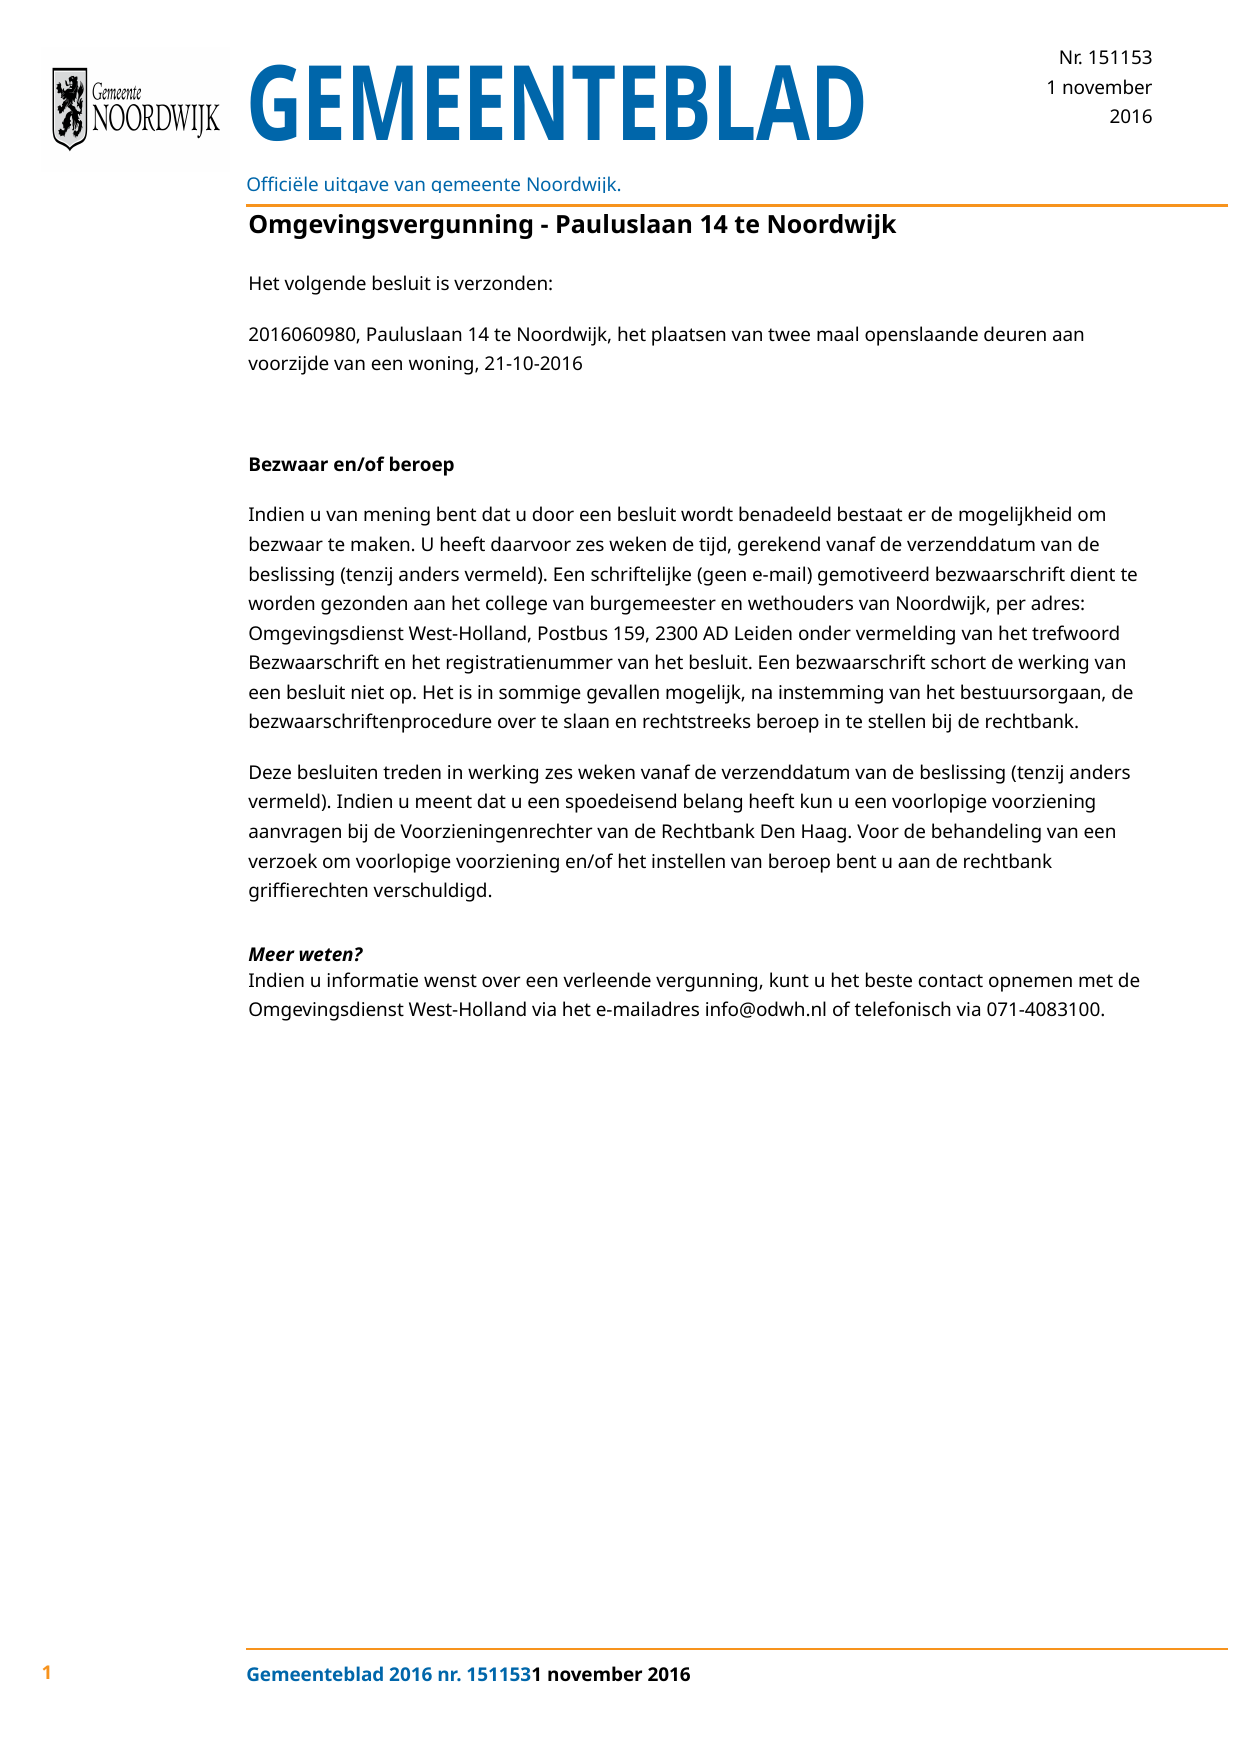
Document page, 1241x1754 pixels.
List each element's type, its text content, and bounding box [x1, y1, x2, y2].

text Bezwaar en/of beroep [248, 451, 1152, 477]
picture [41, 47, 231, 172]
text Omgevingsvergunning - Pauluslaan 14 te Noordwijk [248, 207, 1152, 241]
text Deze besluiten treden in werking zes weken vanaf de verzenddatum van de beslissing (tenzij anders vermeld). Indien u meent dat u een spoedeisend belang heeft kun u een voorlopige voorziening aanvragen bij de Voorzieningenrechter van de Rechtbank Den Haag. Voor de behandeling van een verzoek om voorlopige voorziening en/of het instellen van beroep bent u aan de rechtbank griffierechten verschuldigd. [248, 759, 1152, 903]
text 2016060980, Pauluslaan 14 te Noordwijk, het plaatsen van twee maal openslaande deuren aan voorzijde van een woning, 21-10-2016 [248, 321, 1152, 376]
text Meer weten? [248, 941, 1152, 967]
text Indien u van mening bent dat u door een besluit wordt benadeeld bestaat er de mogelijkheid om bezwaar te maken. U heeft daarvoor zes weken de tijd, gerekend vanaf de verzenddatum van de beslissing (tenzij anders vermeld). Een schriftelijke (geen e-mail) gemotiveerd bezwaarschrift dient te worden gezonden aan het college van burgemeester en wethouders van Noordwijk, per adres: Omgevingsdienst West-Holland, Postbus 159, 2300 AD Leiden onder vermelding van het trefwoord Bezwaarschrift en het registratienummer van het besluit. Een bezwaarschrift schort de werking van een besluit niet op. Het is in sommige gevallen mogelijk, na instemming van het bestuursorgaan, de bezwaarschriftenprocedure over te slaan en rechtstreeks beroep in te stellen bij de rechtbank. [248, 502, 1152, 734]
text Het volgende besluit is verzonden: [248, 270, 1152, 296]
text Indien u informatie wenst over een verleende vergunning, kunt u het beste contact opnemen met de Omgevingsdienst West-Holland via het e-mailadres info@odwh.nl of telefonisch via 071-4083100. [248, 967, 1152, 1022]
